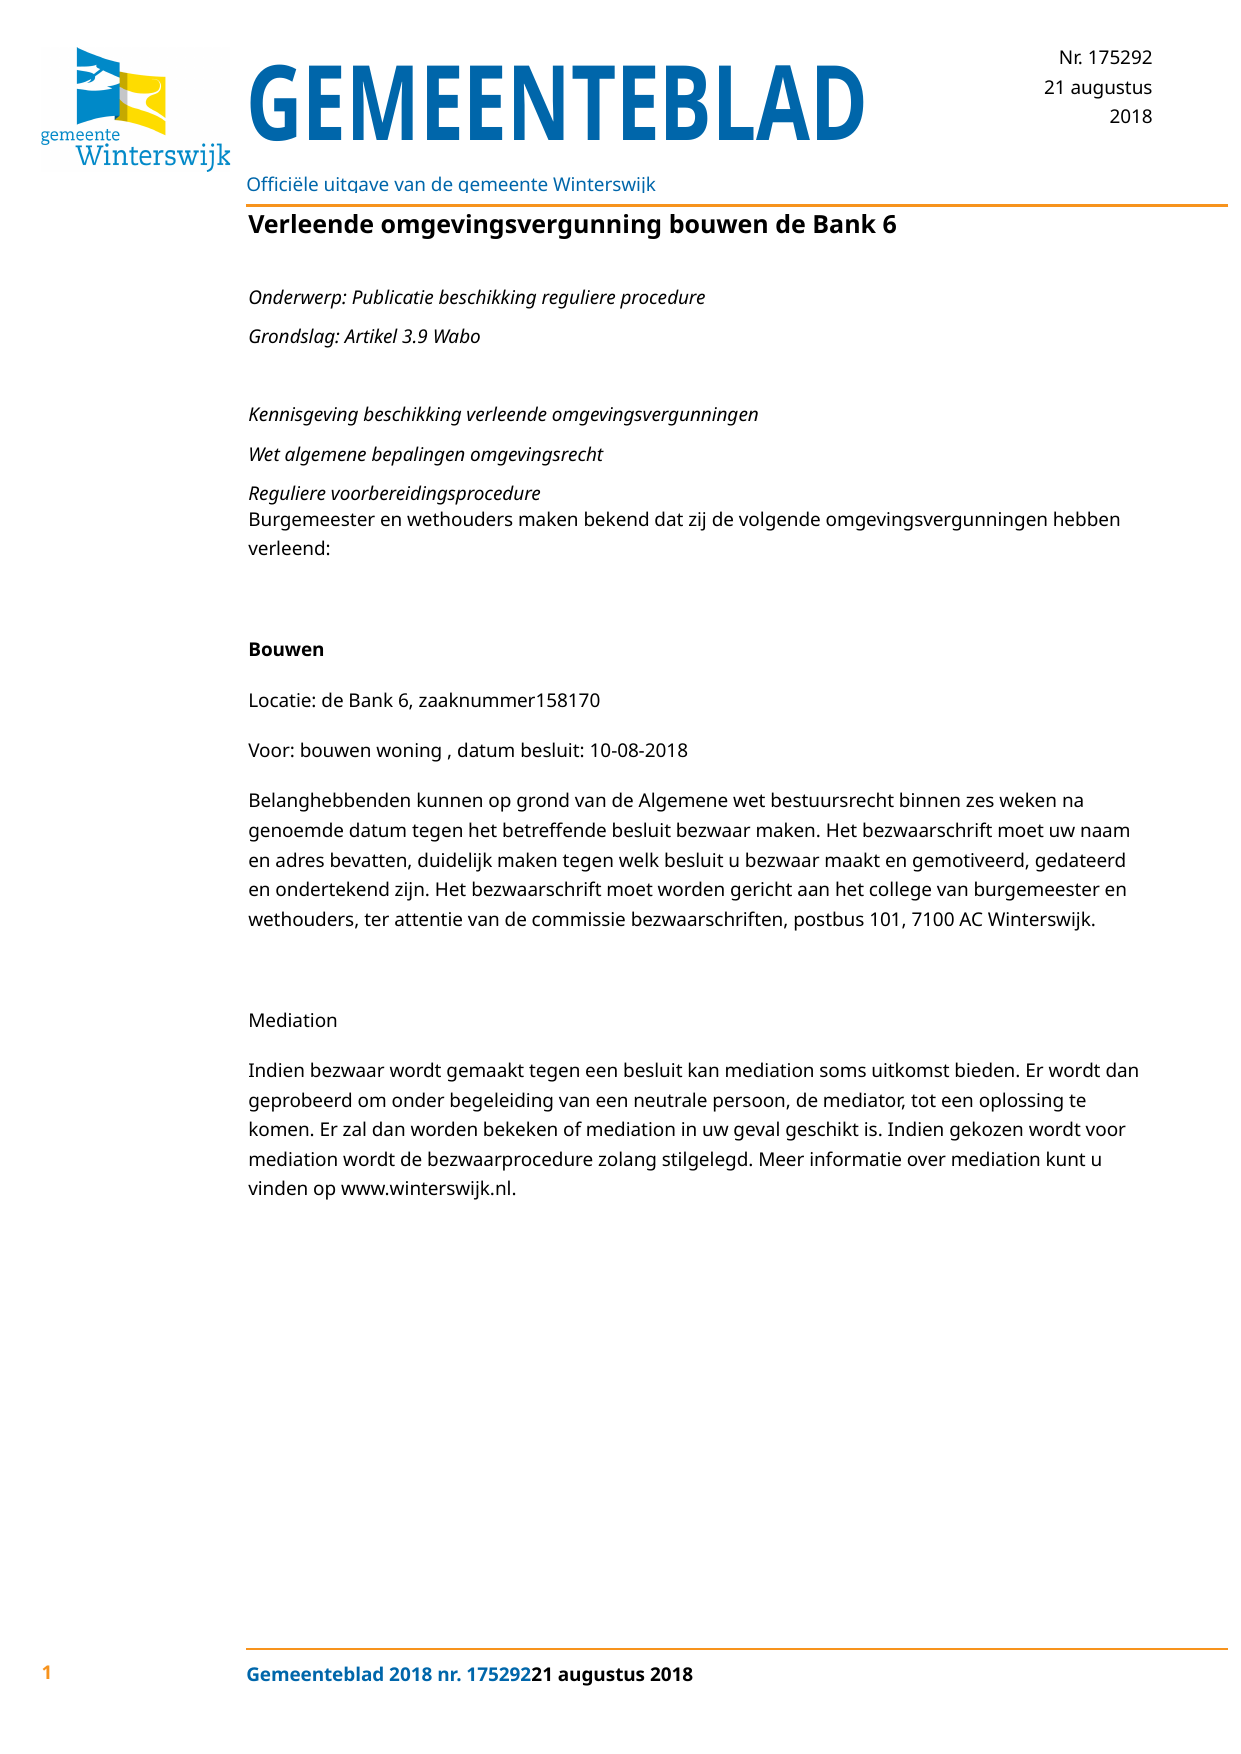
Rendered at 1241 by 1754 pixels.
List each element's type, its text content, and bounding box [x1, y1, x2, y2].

text Grondslag: Artikel 3.9 Wabo [248, 323, 1152, 349]
text Bouwen [248, 636, 1152, 662]
text Reguliere voorbereidingsprocedure [248, 480, 1152, 506]
text Kennisgeving beschikking verleende omgevingsvergunningen [248, 402, 1152, 427]
text Mediation [248, 1007, 1152, 1032]
picture [41, 47, 231, 172]
text Belanghebbenden kunnen op grond van de Algemene wet bestuursrecht binnen zes weken na genoemde datum tegen het betreffende besluit bezwaar maken. Het bezwaarschrift moet uw naam en adres bevatten, duidelijk maken tegen welk besluit u bezwaar maakt en gemotiveerd, gedateerd en ondertekend zijn. Het bezwaarschrift moet worden gericht aan het college van burgemeester en wethouders, ter attentie van de commissie bezwaarschriften, postbus 101, 7100 AC Winterswijk. [248, 788, 1152, 932]
text Wet algemene bepalingen omgevingsrecht [248, 441, 1152, 467]
text Burgemeester en wethouders maken bekend dat zij de volgende omgevingsvergunningen hebben verleend: [248, 506, 1152, 561]
text Locatie: de Bank 6, zaaknummer158170 [248, 687, 1152, 712]
text Voor: bouwen woning , datum besluit: 10-08-2018 [248, 737, 1152, 763]
picture [225, 153, 231, 162]
text Indien bezwaar wordt gemaakt tegen een besluit kan mediation soms uitkomst bieden. Er wordt dan geprobeerd om onder begeleiding van een neutrale persoon, de mediator, tot een oplossing te komen. Er zal dan worden bekeken of mediation in uw geval geschikt is. Indien gekozen wordt voor mediation wordt de bezwaarprocedure zolang stilgelegd. Meer informatie over mediation kunt u vinden op www.winterswijk.nl. [248, 1057, 1152, 1201]
text Verleende omgevingsvergunning bouwen de Bank 6 [248, 207, 1152, 241]
text Onderwerp: Publicatie beschikking reguliere procedure [248, 284, 1152, 309]
